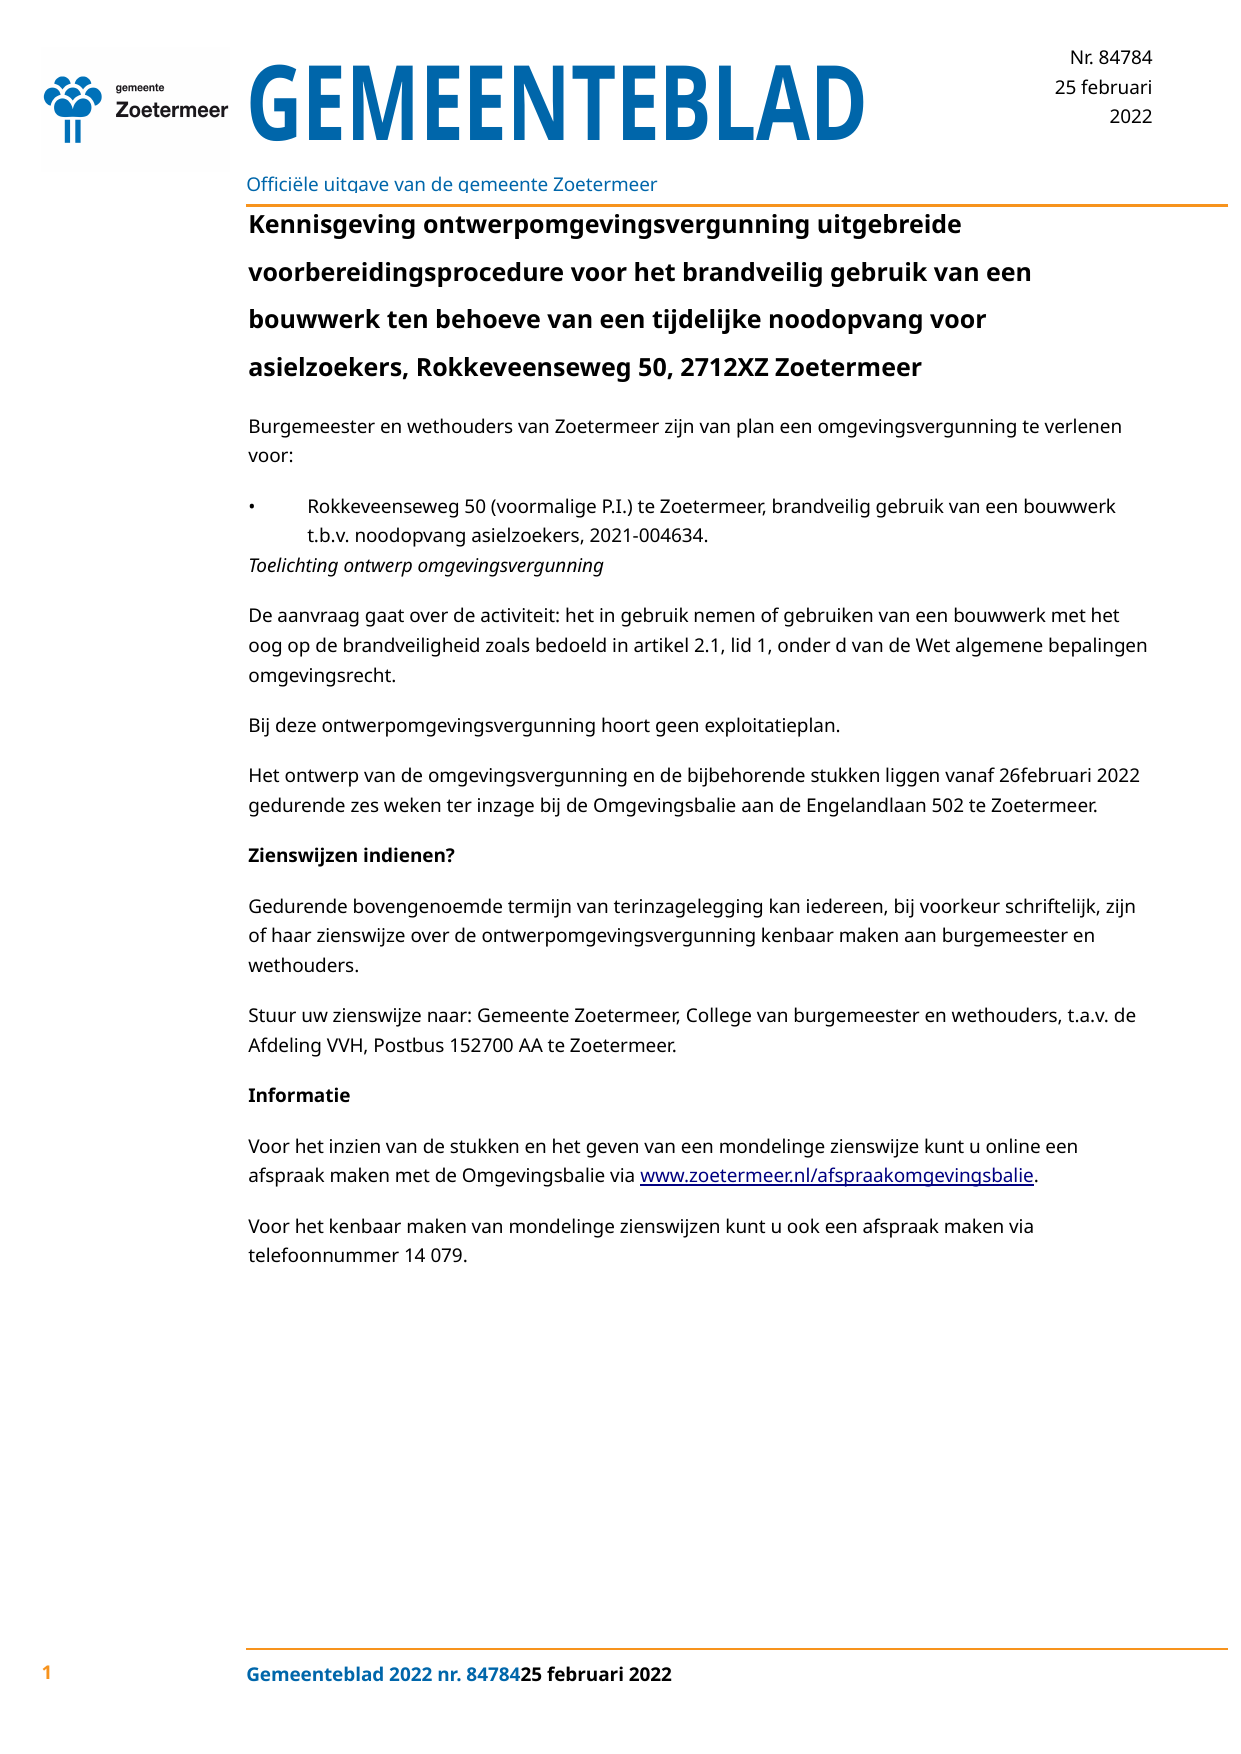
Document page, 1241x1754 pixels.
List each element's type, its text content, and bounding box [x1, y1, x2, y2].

text Gedurende bovengenoemde termijn van terinzagelegging kan iedereen, bij voorkeur schriftelijk, zijn of haar zienswijze over de ontwerpomgevingsvergunning kenbaar maken aan burgemeester en wethouders. [248, 893, 1152, 978]
picture [41, 47, 231, 172]
text Voor het kenbaar maken van mondelinge zienswijzen kunt u ook een afspraak maken via telefoonnummer 14 079. [248, 1213, 1152, 1268]
text Voor het inzien van de stukken en het geven van een mondelinge zienswijze kunt u online een afspraak maken met de Omgevingsbalie via www.zoetermeer.nl/afspraakomgevingsbalie. [248, 1133, 1152, 1188]
text Kennisgeving ontwerpomgevingsvergunning uitgebreide voorbereidingsprocedure voor het brandveilig gebruik van een bouwwerk ten behoeve van een tijdelijke noodopvang voor asielzoekers, Rokkeveenseweg 50, 2712XZ Zoetermeer [248, 207, 1152, 384]
text Informatie [248, 1083, 1152, 1108]
list Rokkeveenseweg 50 (voormalige P.I.) te Zoetermeer, brandveilig gebruik van een bouwwerk t.b.v. noodopvang asielzoekers, 2021-004634. [248, 493, 1152, 548]
text Bij deze ontwerpomgevingsvergunning hoort geen exploitatieplan. [248, 712, 1152, 738]
text Stuur uw zienswijze naar: Gemeente Zoetermeer, College van burgemeester en wethouders, t.a.v. de Afdeling VVH, Postbus 152700 AA te Zoetermeer. [248, 1003, 1152, 1058]
text Het ontwerp van de omgevingsvergunning en de bijbehorende stukken liggen vanaf 26februari 2022 gedurende zes weken ter inzage bij de Omgevingsbalie aan de Engelandlaan 502 te Zoetermeer. [248, 763, 1152, 818]
text Burgemeester en wethouders van Zoetermeer zijn van plan een omgevingsvergunning te verlenen voor: [248, 413, 1152, 468]
text De aanvraag gaat over de activiteit: het in gebruik nemen of gebruiken van een bouwwerk met het oog op de brandveiligheid zoals bedoeld in artikel 2.1, lid 1, onder d van de Wet algemene bepalingen omgevingsrecht. [248, 603, 1152, 688]
text Zienswijzen indienen? [248, 843, 1152, 868]
text Toelichting ontwerp omgevingsvergunning [248, 552, 1152, 578]
